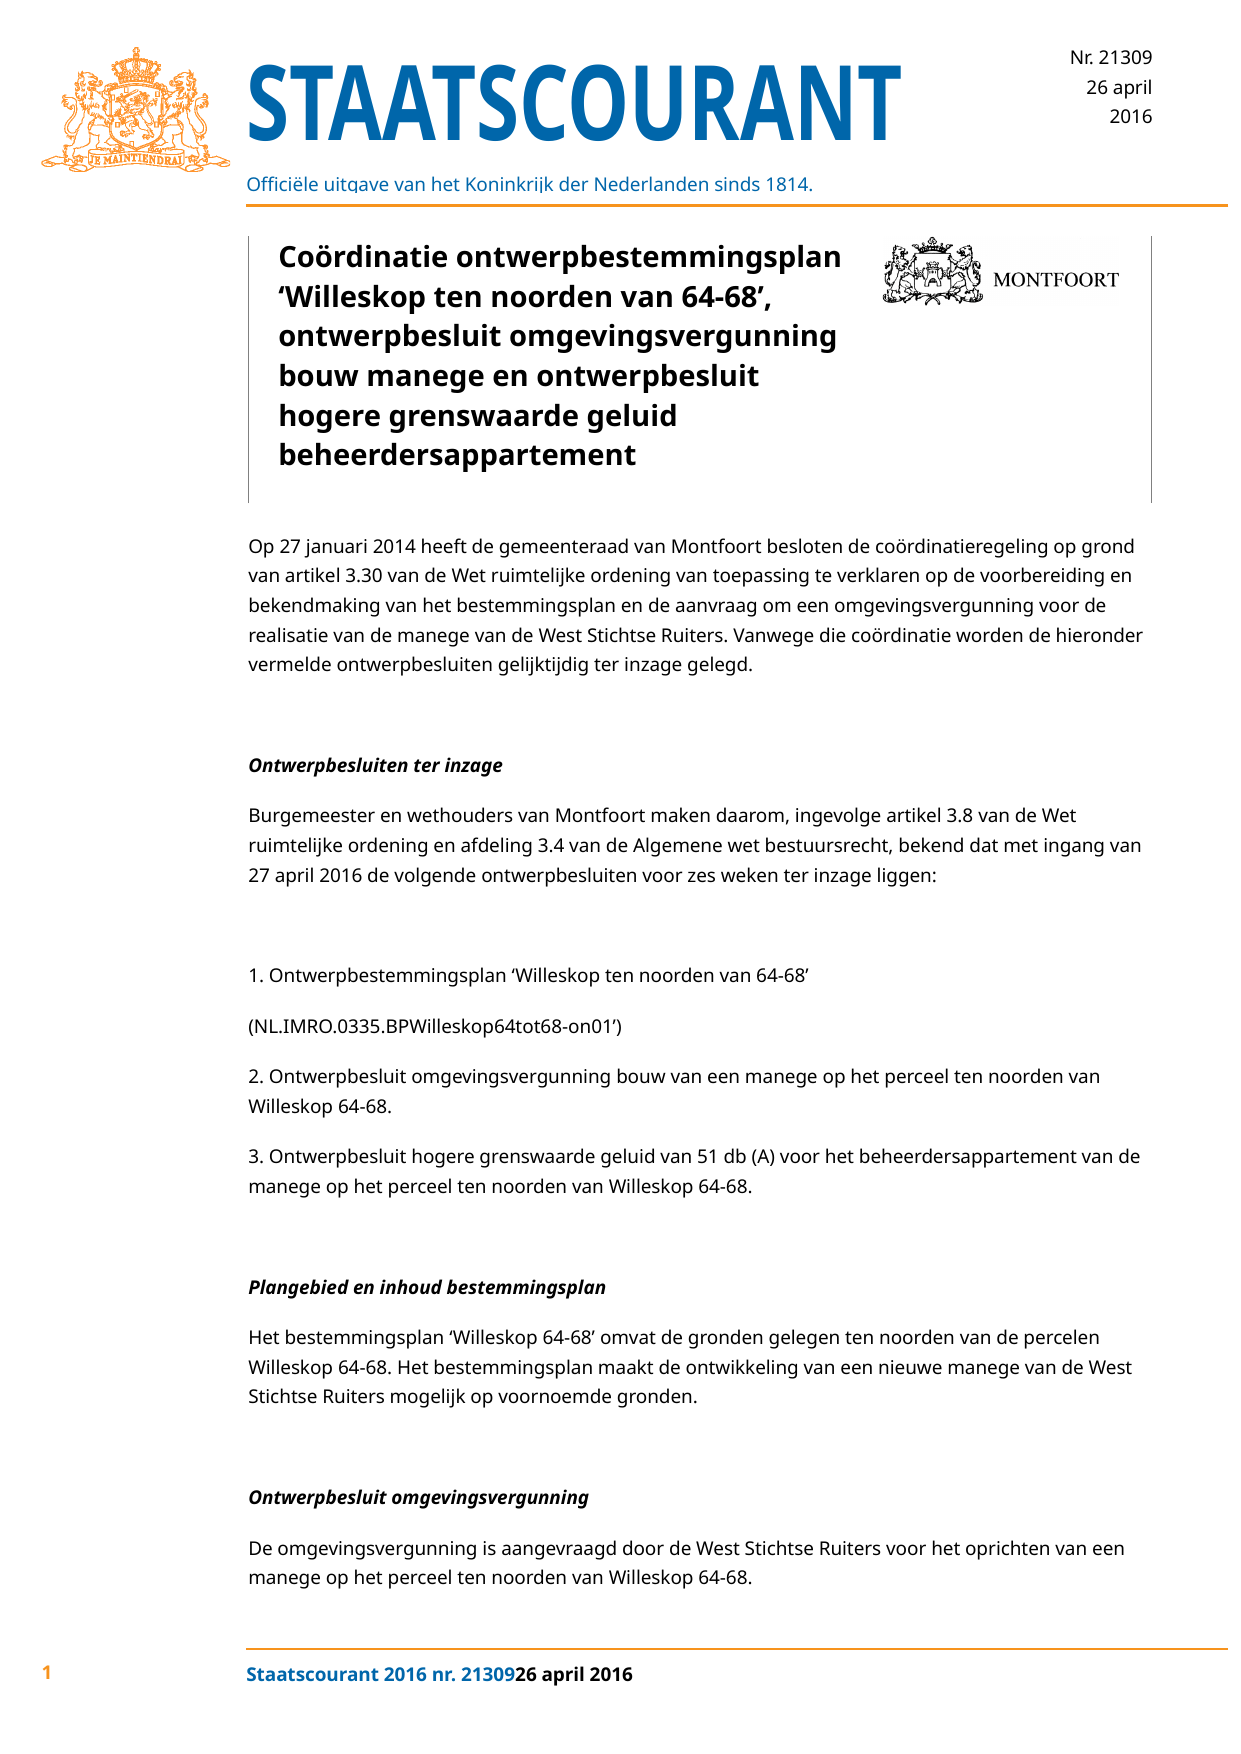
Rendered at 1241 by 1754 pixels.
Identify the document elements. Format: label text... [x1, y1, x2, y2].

text (NL.IMRO.0335.BPWilleskop64tot68-on01’) [248, 1013, 1152, 1039]
picture [882, 236, 1119, 306]
text 3. Ontwerpbesluit hogere grenswaarde geluid van 51 db (A) voor het beheerdersappartement van de manege op het perceel ten noorden van Willeskop 64-68. [248, 1143, 1152, 1199]
picture [41, 47, 231, 172]
text Het bestemmingsplan ‘Willeskop 64-68’ omvat de gronden gelegen ten noorden van de percelen Willeskop 64-68. Het bestemmingsplan maakt de ontwikkeling van een nieuwe manege van de West Stichtse Ruiters mogelijk op voornoemde gronden. [248, 1324, 1152, 1409]
text 2. Ontwerpbesluit omgevingsvergunning bouw van een manege op het perceel ten noorden van Willeskop 64-68. [248, 1063, 1152, 1119]
text Ontwerpbesluiten ter inzage [248, 752, 1152, 778]
text 1. Ontwerpbestemmingsplan ‘Willeskop ten noorden van 64-68’ [248, 963, 1152, 988]
table_header [850, 236, 1151, 503]
text De omgevingsvergunning is aangevraagd door de West Stichtse Ruiters voor het oprichten van een manege op het perceel ten noorden van Willeskop 64-68. [248, 1535, 1152, 1590]
text Burgemeester en wethouders van Montfoort maken daarom, ingevolge artikel 3.8 van de Wet ruimtelijke ordening en afdeling 3.4 van de Algemene wet bestuursrecht, bekend dat met ingang van 27 april 2016 de volgende ontwerpbesluiten voor zes weken ter inzage liggen: [248, 803, 1152, 887]
text Op 27 januari 2014 heeft de gemeenteraad van Montfoort besloten de coördinatieregeling op grond van artikel 3.30 van de Wet ruimtelijke ordening van toepassing te verklaren op de voorbereiding en bekendmaking van het bestemmingsplan en de aanvraag om een omgevingsvergunning voor de realisatie van de manege van de West Stichtse Ruiters. Vanwege die coördinatie worden de hieronder vermelde ontwerpbesluiten gelijktijdig ter inzage gelegd. [248, 533, 1152, 677]
text Plangebied en inhoud bestemmingsplan [248, 1274, 1152, 1299]
table_header Coördinatie ontwerpbestemmingsplan ‘Willeskop ten noorden van 64-68’, ontwerpbesluit omgevingsvergunning bouw manege en ontwerpbesluit hogere grenswaarde geluid beheerdersappartement [249, 236, 850, 503]
text Ontwerpbesluit omgevingsvergunning [248, 1484, 1152, 1510]
